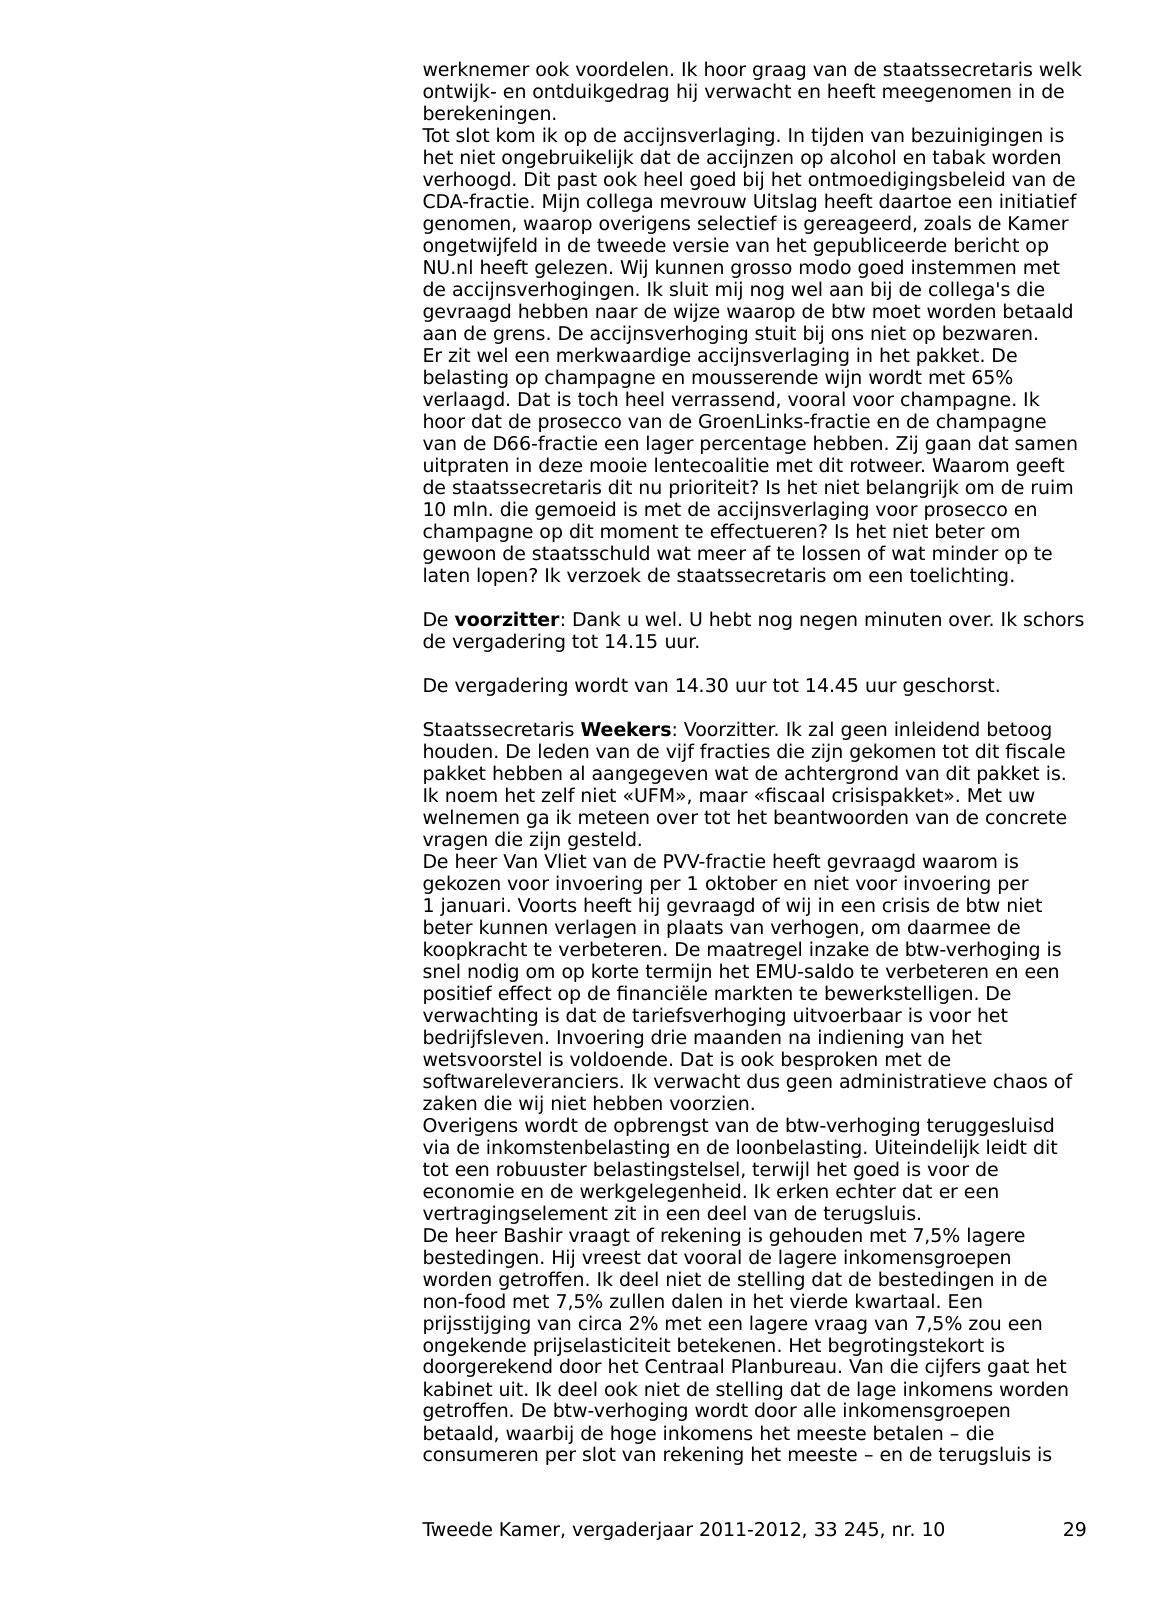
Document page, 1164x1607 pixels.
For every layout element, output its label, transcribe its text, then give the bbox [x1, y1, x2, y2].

text Er zit wel een merkwaardige accijnsverlaging in het pakket. De belasting op champagne en mousserende wijn wordt met 65% verlaagd. Dat is toch heel verrassend, vooral voor champagne. Ik hoor dat de prosecco van de GroenLinks-fractie en de champagne van de D66-fractie een lager percentage hebben. Zij gaan dat samen uitpraten in deze mooie lentecoalitie met dit rotweer. Waarom geeft de staatssecretaris dit nu prioriteit? Is het niet belangrijk om de ruim 10 mln. die gemoeid is met de accijnsverlaging voor prosecco en champagne op dit moment te effectueren? Is het niet beter om gewoon de staatsschuld wat meer af te lossen of wat minder op te laten lopen? Ik verzoek de staatssecretaris om een toelichting. [422, 345, 1087, 587]
text De heer Bashir vraagt of rekening is gehouden met 7,5% lagere bestedingen. Hij vreest dat vooral de lagere inkomensgroepen worden getroffen. Ik deel niet de stelling dat de bestedingen in de non-food met 7,5% zullen dalen in het vierde kwartaal. Een prijsstijging van circa 2% met een lagere vraag van 7,5% zou een ongekende prijselasticiteit betekenen. Het begrotingstekort is doorgerekend door het Centraal Planbureau. Van die cijfers gaat het kabinet uit. Ik deel ook niet de stelling dat de lage inkomens worden getroffen. De btw-verhoging wordt door alle inkomensgroepen betaald, waarbij de hoge inkomens het meeste betalen – die consumeren per slot van rekening het meeste – en de terugsluis is [422, 1224, 1087, 1466]
text De voorzitter: Dank u wel. U hebt nog negen minuten over. Ik schors de vergadering tot 14.15 uur. [422, 609, 1087, 653]
text De heer Van Vliet van de PVV-fractie heeft gevraagd waarom is gekozen voor invoering per 1 oktober en niet voor invoering per 1 januari. Voorts heeft hij gevraagd of wij in een crisis de btw niet beter kunnen verlagen in plaats van verhogen, om daarmee de koopkracht te verbeteren. De maatregel inzake de btw-verhoging is snel nodig om op korte termijn het EMU-saldo te verbeteren en een positief effect op de financiële markten te bewerkstelligen. De verwachting is dat de tariefsverhoging uitvoerbaar is voor het bedrijfsleven. Invoering drie maanden na indiening van het wetsvoorstel is voldoende. Dat is ook besproken met de softwareleveranciers. Ik verwacht dus geen administratieve chaos of zaken die wij niet hebben voorzien. [422, 851, 1087, 1115]
text De vergadering wordt van 14.30 uur tot 14.45 uur geschorst. [422, 675, 1087, 697]
text Tot slot kom ik op de accijnsverlaging. In tijden van bezuinigingen is het niet ongebruikelijk dat de accijnzen op alcohol en tabak worden verhoogd. Dit past ook heel goed bij het ontmoedigingsbeleid van de CDA-fractie. Mijn collega mevrouw Uitslag heeft daartoe een initiatief genomen, waarop overigens selectief is gereageerd, zoals de Kamer ongetwijfeld in de tweede versie van het gepubliceerde bericht op NU.nl heeft gelezen. Wij kunnen grosso modo goed instemmen met de accijnsverhogingen. Ik sluit mij nog wel aan bij de collega's die gevraagd hebben naar de wijze waarop de btw moet worden betaald aan de grens. De accijnsverhoging stuit bij ons niet op bezwaren. [422, 125, 1087, 345]
text Overigens wordt de opbrengst van de btw-verhoging teruggesluisd via de inkomstenbelasting en de loonbelasting. Uiteindelijk leidt dit tot een robuuster belastingstelsel, terwijl het goed is voor de economie en de werkgelegenheid. Ik erken echter dat er een vertragingselement zit in een deel van de terugsluis. [422, 1115, 1087, 1224]
text Staatssecretaris Weekers: Voorzitter. Ik zal geen inleidend betoog houden. De leden van de vijf fracties die zijn gekomen tot dit fiscale pakket hebben al aangegeven wat de achtergrond van dit pakket is. Ik noem het zelf niet «UFM», maar «fiscaal crisispakket». Met uw welnemen ga ik meteen over tot het beantwoorden van de concrete vragen die zijn gesteld. [422, 719, 1087, 851]
text werknemer ook voordelen. Ik hoor graag van de staatssecretaris welk ontwijk- en ontduikgedrag hij verwacht en heeft meegenomen in de berekeningen. [422, 59, 1087, 125]
